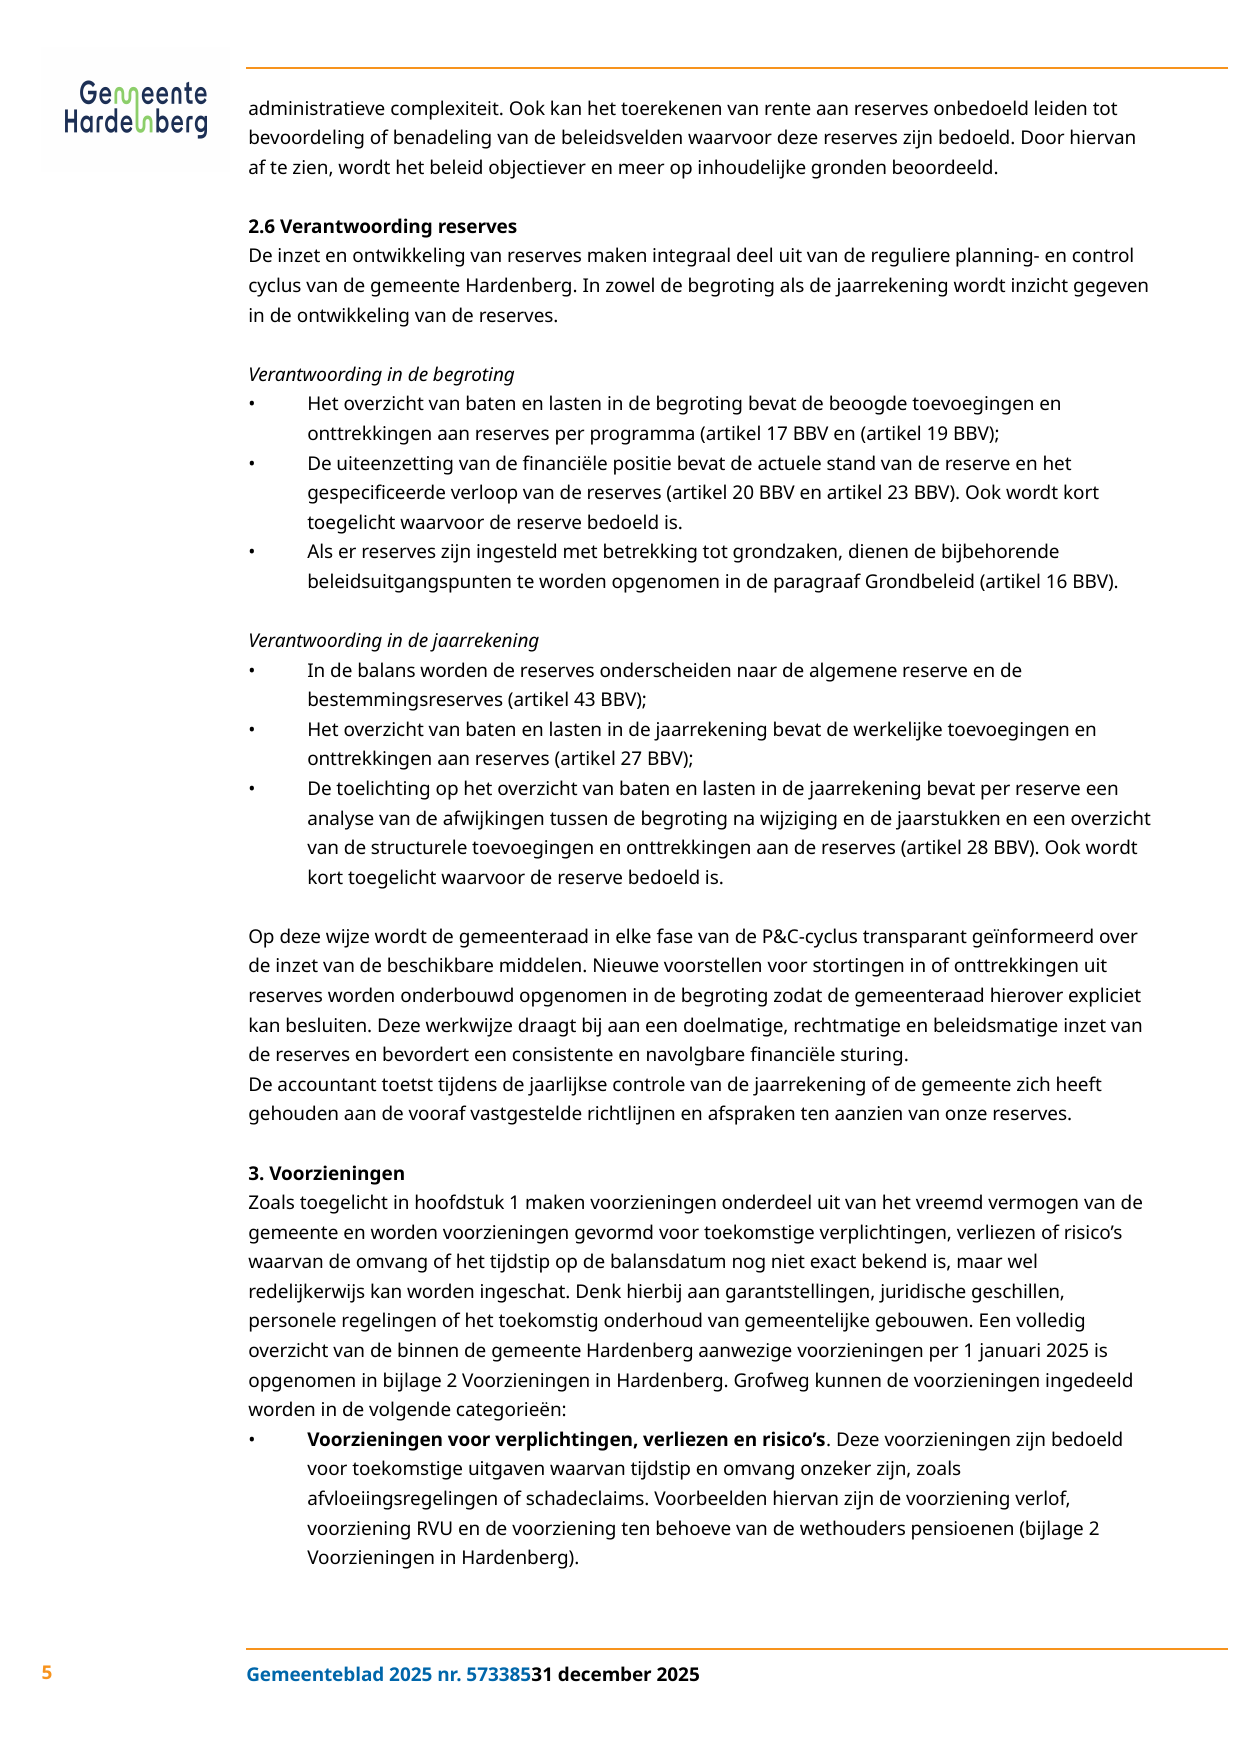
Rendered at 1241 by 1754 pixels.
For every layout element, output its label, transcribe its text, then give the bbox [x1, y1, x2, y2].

text 2.6 Verantwoording reserves [248, 213, 1152, 239]
text 3. Voorzieningen [248, 1160, 1152, 1186]
text administratieve complexiteit. Ook kan het toerekenen van rente aan reserves onbedoeld leiden tot bevoordeling of benadeling van de beleidsvelden waarvoor deze reserves zijn bedoeld. Door hiervan af te zien, wordt het beleid objectiever en meer op inhoudelijke gronden beoordeeld. [248, 95, 1152, 180]
text De accountant toetst tijdens de jaarlijkse controle van de jaarrekening of de gemeente zich heeft gehouden aan de vooraf vastgestelde richtlijnen en afspraken ten aanzien van onze reserves. [248, 1071, 1152, 1126]
list De uiteenzetting van de financiële positie bevat de actuele stand van de reserve en het gespecificeerde verloop van de reserves (artikel 20 BBV en artikel 23 BBV). Ook wordt kort toegelicht waarvoor de reserve bedoeld is. [248, 450, 1152, 535]
text De inzet en ontwikkeling van reserves maken integraal deel uit van de reguliere planning- en control cyclus van de gemeente Hardenberg. In zowel de begroting als de jaarrekening wordt inzicht gegeven in de ontwikkeling van de reserves. [248, 243, 1152, 328]
list Als er reserves zijn ingesteld met betrekking tot grondzaken, dienen de bijbehorende beleidsuitgangspunten te worden opgenomen in de paragraaf Grondbeleid (artikel 16 BBV). [248, 538, 1152, 594]
list De toelichting op het overzicht van baten en lasten in de jaarrekening bevat per reserve een analyse van de afwijkingen tussen de begroting na wijziging en de jaarstukken en een overzicht van de structurele toevoegingen en onttrekkingen aan de reserves (artikel 28 BBV). Ook wordt kort toegelicht waarvoor de reserve bedoeld is. [248, 775, 1152, 890]
picture [41, 47, 231, 172]
list Voorzieningen voor verplichtingen, verliezen en risico’s. Deze voorzieningen zijn bedoeld voor toekomstige uitgaven waarvan tijdstip en omvang onzeker zijn, zoals afvloeiingsregelingen of schadeclaims. Voorbeelden hiervan zijn de voorziening verlof, voorziening RVU en de voorziening ten behoeve van de wethouders pensioenen (bijlage 2 Voorzieningen in Hardenberg). [248, 1426, 1152, 1570]
text Zoals toegelicht in hoofdstuk 1 maken voorzieningen onderdeel uit van het vreemd vermogen van de gemeente en worden voorzieningen gevormd voor toekomstige verplichtingen, verliezen of risico’s waarvan de omvang of het tijdstip op de balansdatum nog niet exact bekend is, maar wel redelijkerwijs kan worden ingeschat. Denk hierbij aan garantstellingen, juridische geschillen, personele regelingen of het toekomstig onderhoud van gemeentelijke gebouwen. Een volledig overzicht van de binnen de gemeente Hardenberg aanwezige voorzieningen per 1 januari 2025 is opgenomen in bijlage 2 Voorzieningen in Hardenberg. Grofweg kunnen de voorzieningen ingedeeld worden in de volgende categorieën: [248, 1189, 1152, 1422]
list Het overzicht van baten en lasten in de jaarrekening bevat de werkelijke toevoegingen en onttrekkingen aan reserves (artikel 27 BBV); [248, 716, 1152, 771]
text Verantwoording in de jaarrekening [248, 627, 1152, 653]
list Het overzicht van baten en lasten in de begroting bevat de beoogde toevoegingen en onttrekkingen aan reserves per programma (artikel 17 BBV en (artikel 19 BBV); [248, 391, 1152, 446]
list In de balans worden de reserves onderscheiden naar de algemene reserve en de bestemmingsreserves (artikel 43 BBV); [248, 657, 1152, 712]
text Verantwoording in de begroting [248, 361, 1152, 387]
text Op deze wijze wordt de gemeenteraad in elke fase van de P&C-cyclus transparant geïnformeerd over de inzet van de beschikbare middelen. Nieuwe voorstellen voor stortingen in of onttrekkingen uit reserves worden onderbouwd opgenomen in de begroting zodat de gemeenteraad hierover expliciet kan besluiten. Deze werkwijze draagt bij aan een doelmatige, rechtmatige en beleidsmatige inzet van de reserves en bevordert een consistente en navolgbare financiële sturing. [248, 923, 1152, 1067]
